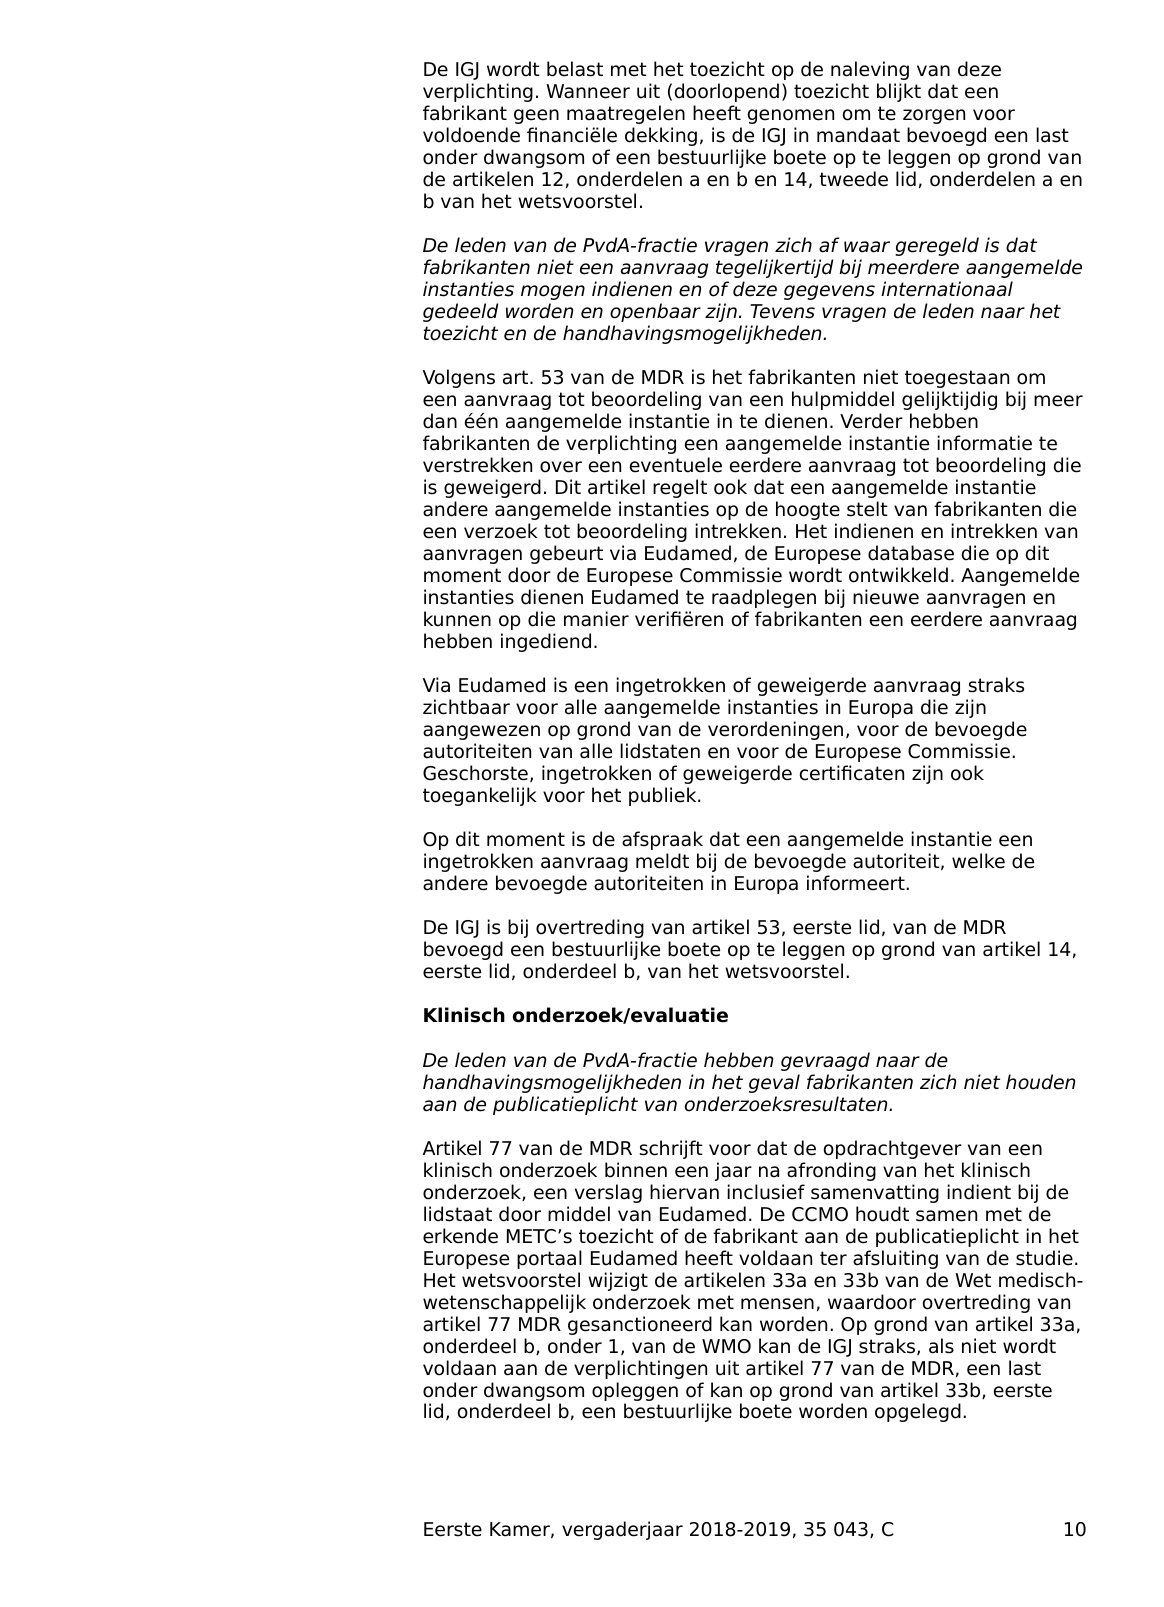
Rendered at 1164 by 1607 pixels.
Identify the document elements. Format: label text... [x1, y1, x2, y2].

text Op dit moment is de afspraak dat een aangemelde instantie een ingetrokken aanvraag meldt bij de bevoegde autoriteit, welke de andere bevoegde autoriteiten in Europa informeert. [422, 829, 1087, 895]
subtitle Klinisch onderzoek/evaluatie [422, 1005, 1087, 1027]
text Artikel 77 van de MDR schrijft voor dat de opdrachtgever van een klinisch onderzoek binnen een jaar na afronding van het klinisch onderzoek, een verslag hiervan inclusief samenvatting indient bij de lidstaat door middel van Eudamed. De CCMO houdt samen met de erkende METC’s toezicht of de fabrikant aan de publicatieplicht in het Europese portaal Eudamed heeft voldaan ter afsluiting van de studie. Het wetsvoorstel wijzigt de artikelen 33a en 33b van de Wet medisch-wetenschappelijk onderzoek met mensen, waardoor overtreding van artikel 77 MDR gesanctioneerd kan worden. Op grond van artikel 33a, onderdeel b, onder 1, van de WMO kan de IGJ straks, als niet wordt voldaan aan de verplichtingen uit artikel 77 van de MDR, een last onder dwangsom opleggen of kan op grond van artikel 33b, eerste lid, onderdeel b, een bestuurlijke boete worden opgelegd. [422, 1138, 1087, 1423]
text Via Eudamed is een ingetrokken of geweigerde aanvraag straks zichtbaar voor alle aangemelde instanties in Europa die zijn aangewezen op grond van de verordeningen, voor de bevoegde autoriteiten van alle lidstaten en voor de Europese Commissie. Geschorste, ingetrokken of geweigerde certificaten zijn ook toegankelijk voor het publiek. [422, 675, 1087, 807]
text De leden van de PvdA-fractie vragen zich af waar geregeld is dat fabrikanten niet een aanvraag tegelijkertijd bij meerdere aangemelde instanties mogen indienen en of deze gegevens internationaal gedeeld worden en openbaar zijn. Tevens vragen de leden naar het toezicht en de handhavingsmogelijkheden. [422, 235, 1087, 345]
text Volgens art. 53 van de MDR is het fabrikanten niet toegestaan om een aanvraag tot beoordeling van een hulpmiddel gelijktijdig bij meer dan één aangemelde instantie in te dienen. Verder hebben fabrikanten de verplichting een aangemelde instantie informatie te verstrekken over een eventuele eerdere aanvraag tot beoordeling die is geweigerd. Dit artikel regelt ook dat een aangemelde instantie andere aangemelde instanties op de hoogte stelt van fabrikanten die een verzoek tot beoordeling intrekken. Het indienen en intrekken van aanvragen gebeurt via Eudamed, de Europese database die op dit moment door de Europese Commissie wordt ontwikkeld. Aangemelde instanties dienen Eudamed te raadplegen bij nieuwe aanvragen en kunnen op die manier verifiëren of fabrikanten een eerdere aanvraag hebben ingediend. [422, 367, 1087, 653]
text De leden van de PvdA-fractie hebben gevraagd naar de handhavingsmogelijkheden in het geval fabrikanten zich niet houden aan de publicatieplicht van onderzoeksresultaten. [422, 1049, 1087, 1116]
text De IGJ is bij overtreding van artikel 53, eerste lid, van de MDR bevoegd een bestuurlijke boete op te leggen op grond van artikel 14, eerste lid, onderdeel b, van het wetsvoorstel. [422, 917, 1087, 983]
text De IGJ wordt belast met het toezicht op de naleving van deze verplichting. Wanneer uit (doorlopend) toezicht blijkt dat een fabrikant geen maatregelen heeft genomen om te zorgen voor voldoende financiële dekking, is de IGJ in mandaat bevoegd een last onder dwangsom of een bestuurlijke boete op te leggen op grond van de artikelen 12, onderdelen a en b en 14, tweede lid, onderdelen a en b van het wetsvoorstel. [422, 59, 1087, 213]
